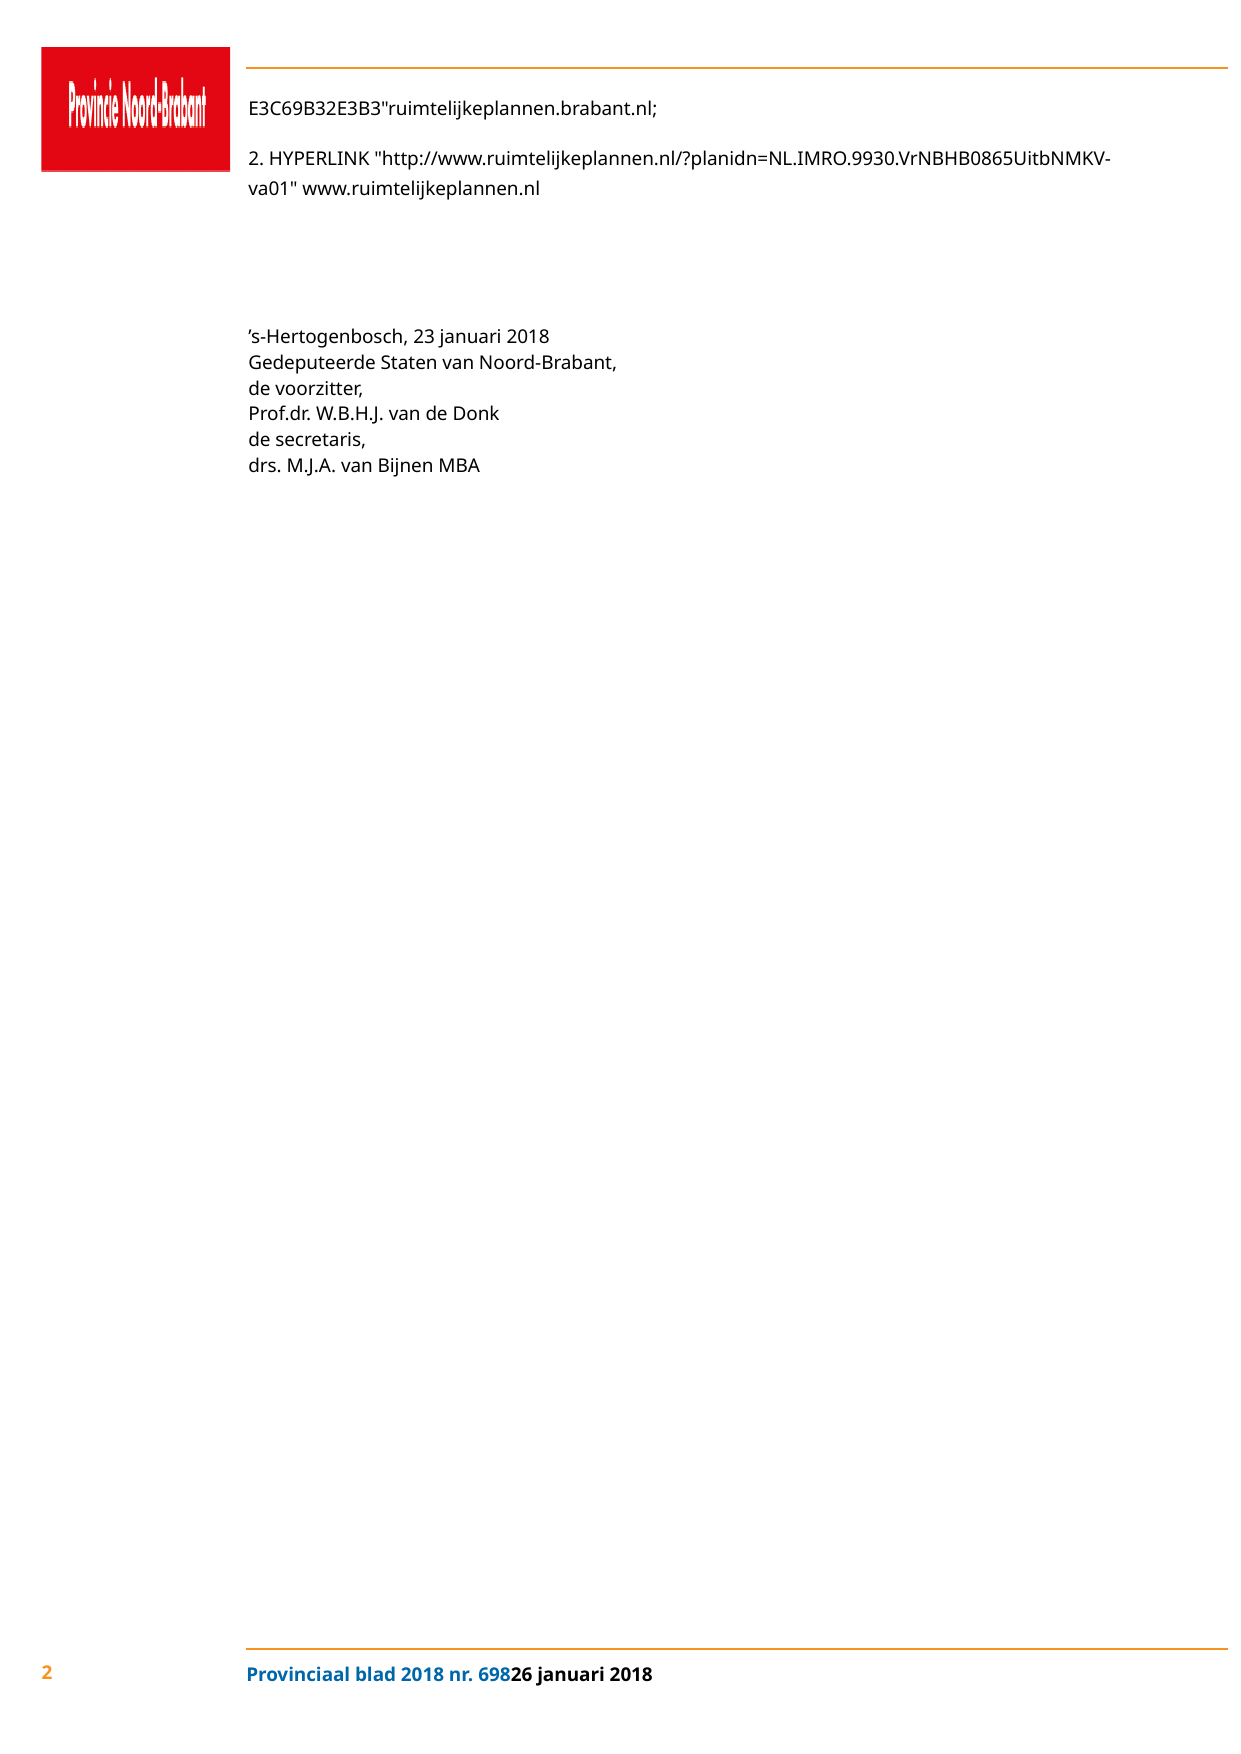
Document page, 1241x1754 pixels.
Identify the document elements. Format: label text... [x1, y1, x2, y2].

text de voorzitter, [248, 375, 1152, 401]
text 2. HYPERLINK "http://www.ruimtelijkeplannen.nl/?planidn=NL.IMRO.9930.VrNBHB0865UitbNMKV-va01" www.ruimtelijkeplannen.nl [248, 145, 1152, 201]
text de secretaris, [248, 426, 1152, 452]
text E3C69B32E3B3"ruimtelijkeplannen.brabant.nl; [248, 95, 1152, 121]
text Prof.dr. W.B.H.J. van de Donk [248, 401, 1152, 426]
picture [41, 47, 231, 172]
text ’s-Hertogenbosch, 23 januari 2018 [248, 323, 1152, 349]
text drs. M.J.A. van Bijnen MBA [248, 452, 1152, 478]
text Gedeputeerde Staten van Noord-Brabant, [248, 349, 1152, 375]
